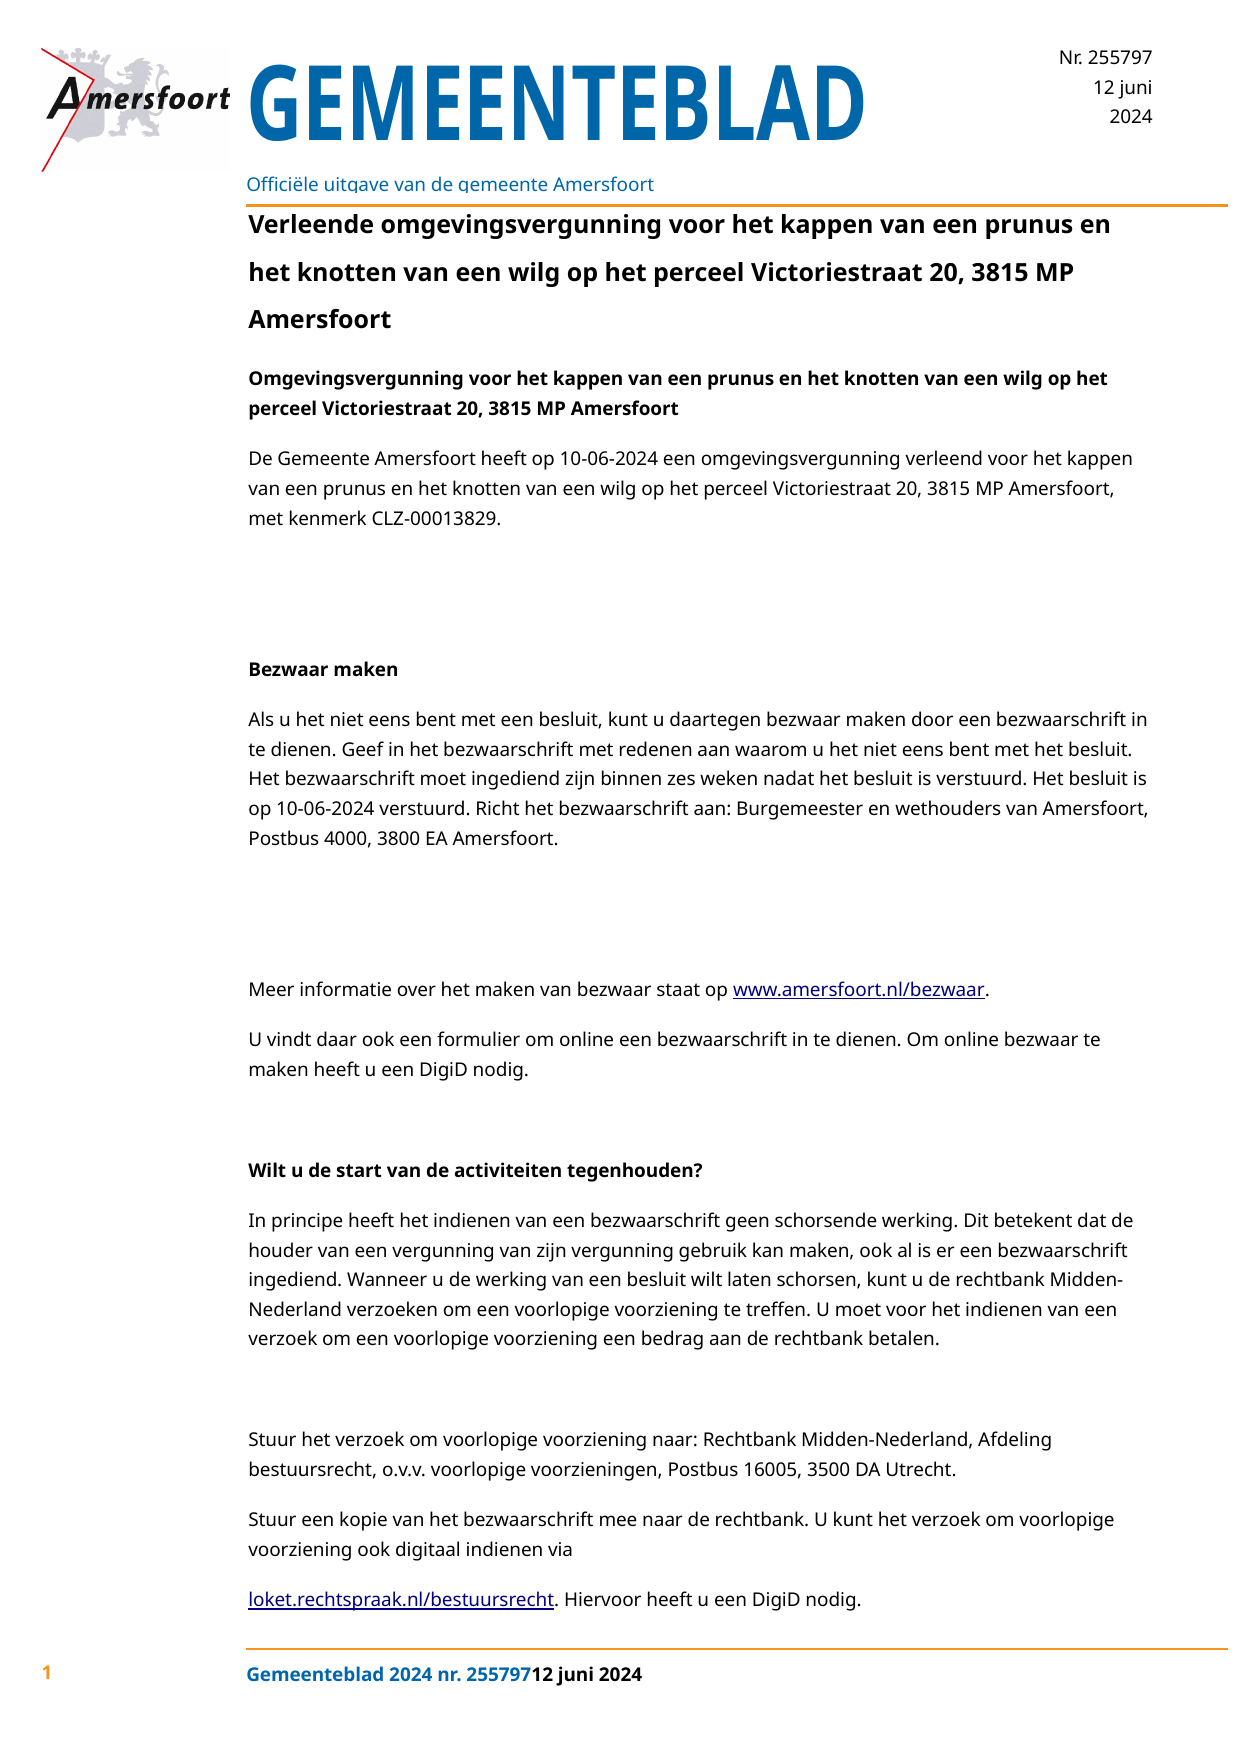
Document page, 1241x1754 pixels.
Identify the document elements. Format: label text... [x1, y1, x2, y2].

text U vindt daar ook een formulier om online een bezwaarschrift in te dienen. Om online bezwaar te maken heeft u een DigiD nodig. [248, 1026, 1152, 1082]
text Bezwaar maken [248, 656, 1152, 682]
text Wilt u de start van de activiteiten tegenhouden? [248, 1157, 1152, 1182]
text In principe heeft het indienen van een bezwaarschrift geen schorsende werking. Dit betekent dat de houder van een vergunning van zijn vergunning gebruik kan maken, ook al is er een bezwaarschrift ingediend. Wanneer u de werking van een besluit wilt laten schorsen, kunt u de rechtbank Midden-Nederland verzoeken om een voorlopige voorziening te treffen. U moet voor het indienen van een verzoek om een voorlopige voorziening een bedrag aan de rechtbank betalen. [248, 1207, 1152, 1351]
text loket.rechtspraak.nl/bestuursrecht. Hiervoor heeft u een DigiD nodig. [248, 1586, 1152, 1612]
text Omgevingsvergunning voor het kappen van een prunus en het knotten van een wilg op het perceel Victoriestraat 20, 3815 MP Amersfoort [248, 366, 1152, 421]
picture [41, 47, 231, 172]
text Als u het niet eens bent met een besluit, kunt u daartegen bezwaar maken door een bezwaarschrift in te dienen. Geef in het bezwaarschrift met redenen aan waarom u het niet eens bent met het besluit. Het bezwaarschrift moet ingediend zijn binnen zes weken nadat het besluit is verstuurd. Het besluit is op 10-06-2024 verstuurd. Richt het bezwaarschrift aan: Burgemeester en wethouders van Amersfoort, Postbus 4000, 3800 EA Amersfoort. [248, 706, 1152, 850]
text Verleende omgevingsvergunning voor het kappen van een prunus en het knotten van een wilg op het perceel Victoriestraat 20, 3815 MP Amersfoort [248, 207, 1152, 336]
text Stuur een kopie van het bezwaarschrift mee naar de rechtbank. U kunt het verzoek om voorlopige voorziening ook digitaal indienen via [248, 1506, 1152, 1562]
text Stuur het verzoek om voorlopige voorziening naar: Rechtbank Midden-Nederland, Afdeling bestuursrecht, o.v.v. voorlopige voorzieningen, Postbus 16005, 3500 DA Utrecht. [248, 1426, 1152, 1482]
text De Gemeente Amersfoort heeft op 10-06-2024 een omgevingsvergunning verleend voor het kappen van een prunus en het knotten van een wilg op het perceel Victoriestraat 20, 3815 MP Amersfoort, met kenmerk CLZ-00013829. [248, 446, 1152, 530]
text Meer informatie over het maken van bezwaar staat op www.amersfoort.nl/bezwaar. [248, 976, 1152, 1002]
